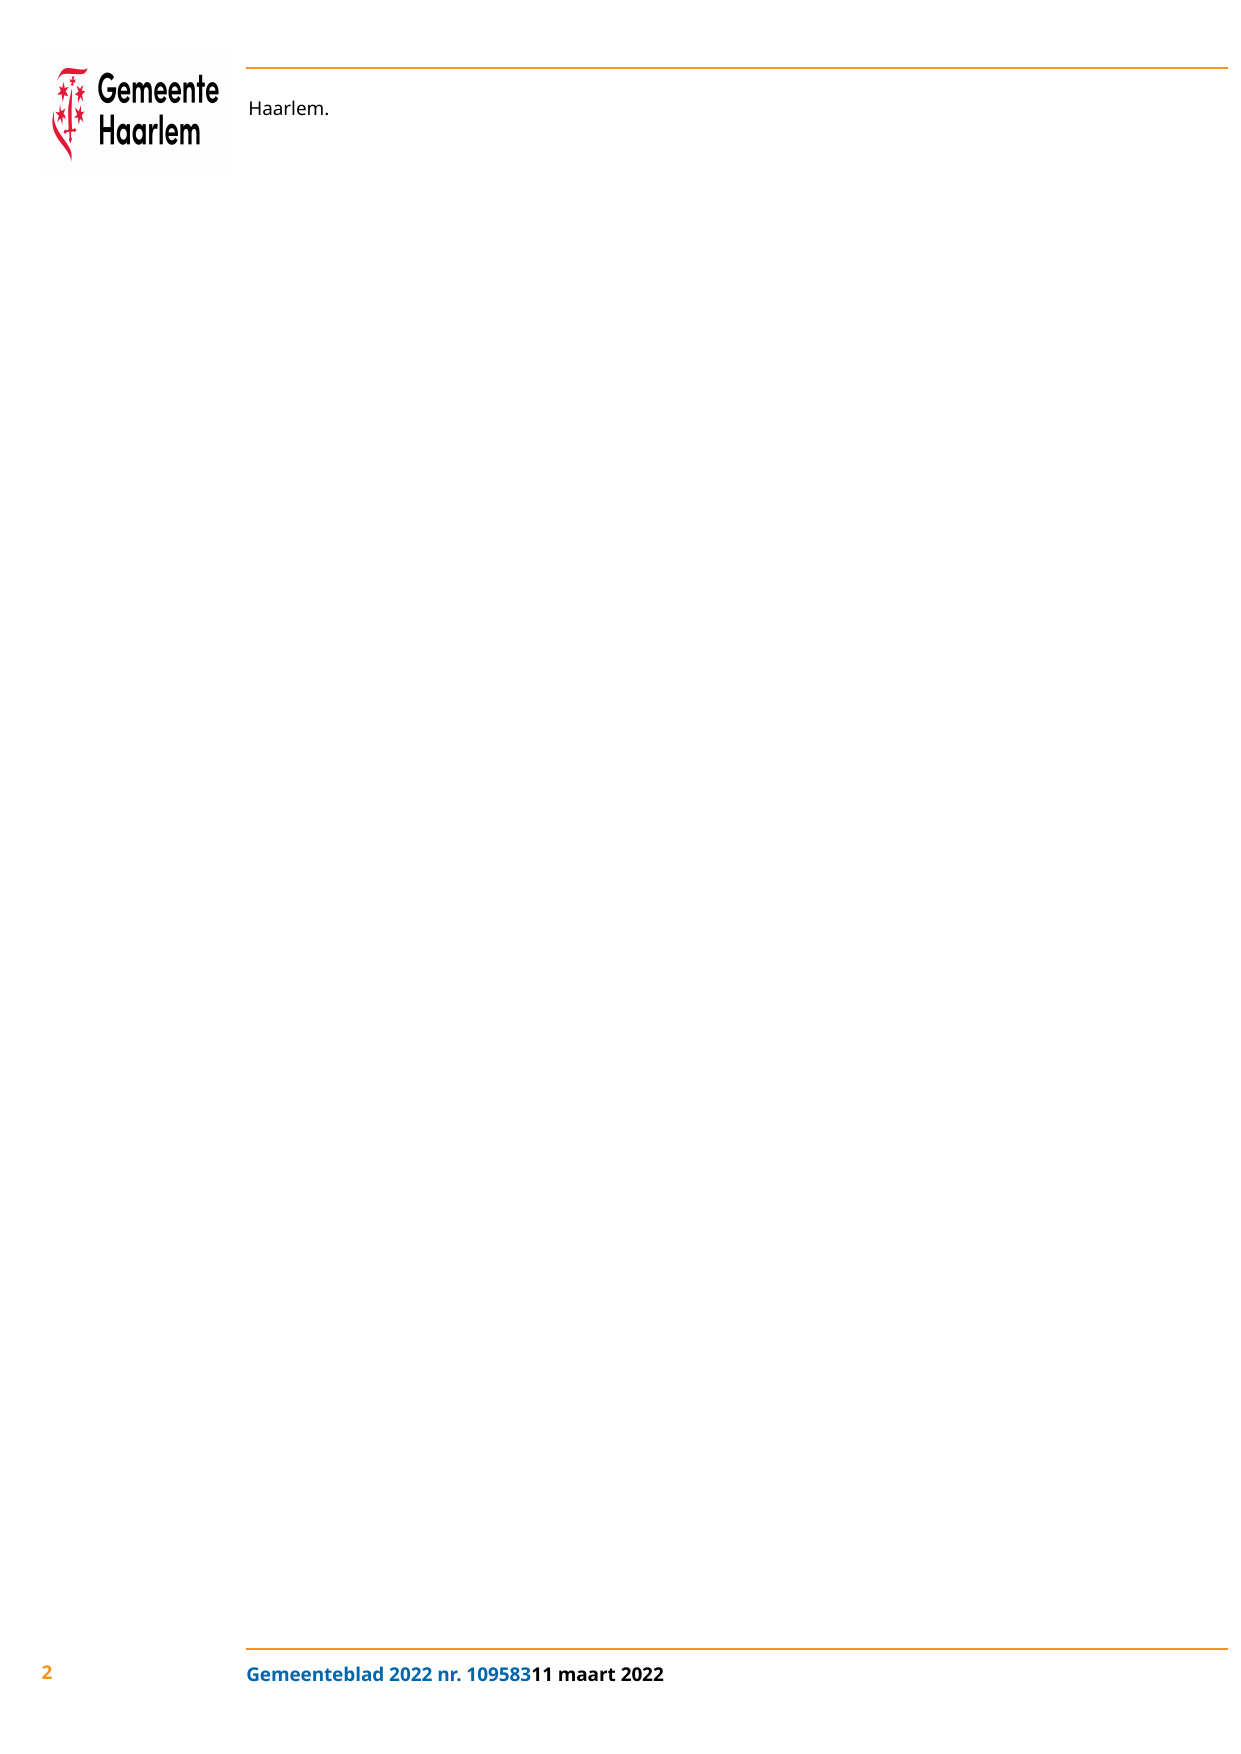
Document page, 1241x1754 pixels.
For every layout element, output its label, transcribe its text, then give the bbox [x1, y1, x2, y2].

picture [41, 47, 231, 172]
text Haarlem. [248, 95, 1152, 121]
